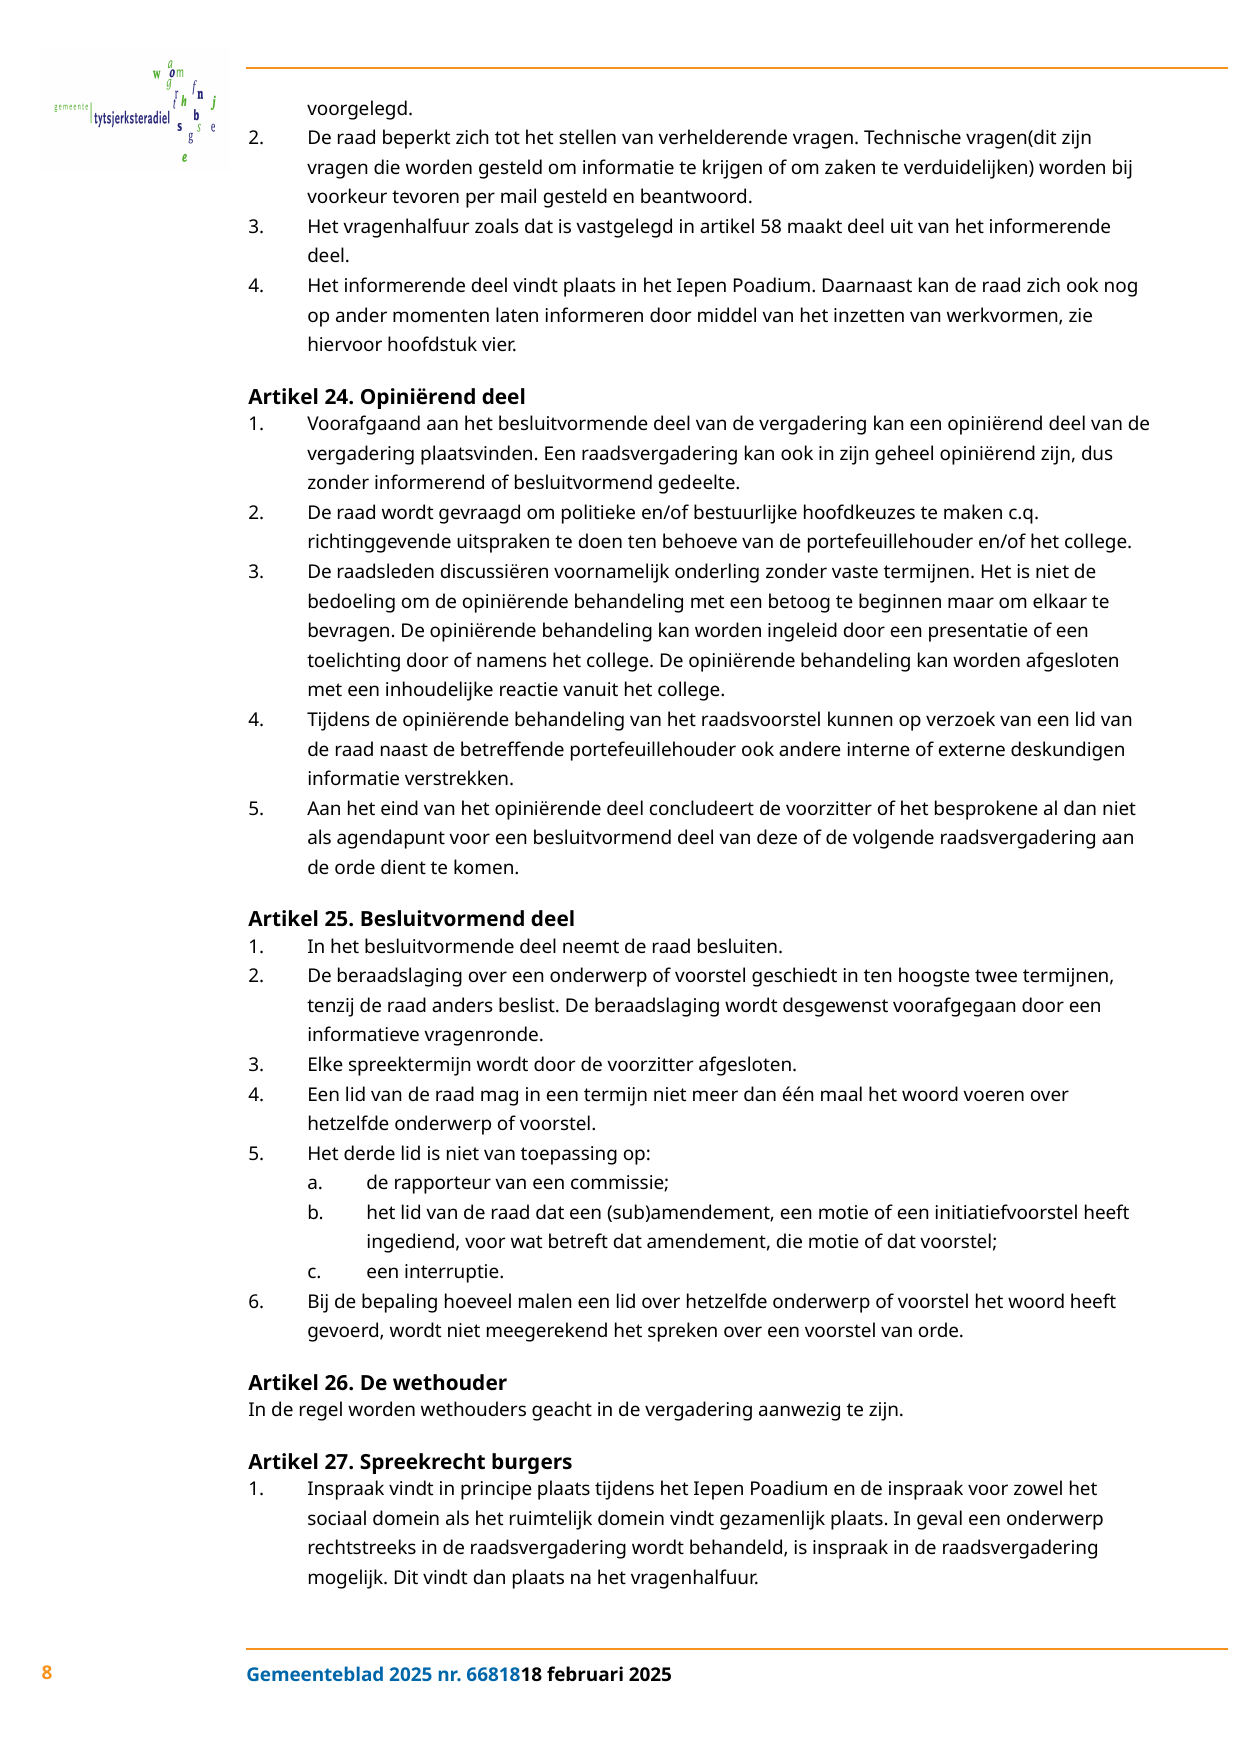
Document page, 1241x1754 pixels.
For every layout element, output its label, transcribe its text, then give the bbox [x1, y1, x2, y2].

list Bij de bepaling hoeveel malen een lid over hetzelfde onderwerp of voorstel het woord heeft gevoerd, wordt niet meegerekend het spreken over een voorstel van orde. [248, 1288, 1152, 1343]
list De raad beperkt zich tot het stellen van verhelderende vragen. Technische vragen(dit zijn vragen die worden gesteld om informatie te krijgen of om zaken te verduidelijken) worden bij voorkeur tevoren per mail gesteld en beantwoord. [248, 124, 1152, 209]
list In het besluitvormende deel neemt de raad besluiten. [248, 933, 1152, 959]
text Artikel 25. Besluitvormend deel [248, 904, 1152, 933]
text Artikel 27. Spreekrecht burgers [248, 1447, 1152, 1475]
list een interruptie. [307, 1258, 1152, 1284]
list Inspraak vindt in principe plaats tijdens het Iepen Poadium en de inspraak voor zowel het sociaal domein als het ruimtelijk domein vindt gezamenlijk plaats. In geval een onderwerp rechtstreeks in de raadsvergadering wordt behandeld, is inspraak in de raadsvergadering mogelijk. Dit vindt dan plaats na het vragenhalfuur. [248, 1475, 1152, 1590]
list De raad wordt gevraagd om politieke en/of bestuurlijke hoofdkeuzes te maken c.q. richtinggevende uitspraken te doen ten behoeve van de portefeuillehouder en/of het college. [248, 499, 1152, 554]
list De raadsleden discussiëren voornamelijk onderling zonder vaste termijnen. Het is niet de bedoeling om de opiniërende behandeling met een betoog te beginnen maar om elkaar te bevragen. De opiniërende behandeling kan worden ingeleid door een presentatie of een toelichting door of namens het college. De opiniërende behandeling kan worden afgesloten met een inhoudelijke reactie vanuit het college. [248, 558, 1152, 702]
list Het vragenhalfuur zoals dat is vastgelegd in artikel 58 maakt deel uit van het informerende deel. [248, 213, 1152, 268]
text Artikel 24. Opiniërend deel [248, 382, 1152, 410]
list Voorafgaand aan het besluitvormende deel van de vergadering kan een opiniërend deel van de vergadering plaatsvinden. Een raadsvergadering kan ook in zijn geheel opiniërend zijn, dus zonder informerend of besluitvormend gedeelte. [248, 410, 1152, 495]
list voorgelegd. [248, 95, 1152, 121]
list het lid van de raad dat een (sub)amendement, een motie of een initiatiefvoorstel heeft ingediend, voor wat betreft dat amendement, die motie of dat voorstel; [307, 1199, 1152, 1254]
list Tijdens de opiniërende behandeling van het raadsvoorstel kunnen op verzoek van een lid van de raad naast de betreffende portefeuillehouder ook andere interne of externe deskundigen informatie verstrekken. [248, 706, 1152, 791]
list Het derde lid is niet van toepassing op: [248, 1140, 1152, 1166]
list Het informerende deel vindt plaats in het Iepen Poadium. Daarnaast kan de raad zich ook nog op ander momenten laten informeren door middel van het inzetten van werkvormen, zie hiervoor hoofdstuk vier. [248, 272, 1152, 357]
text Artikel 26. De wethouder [248, 1368, 1152, 1396]
list Een lid van de raad mag in een termijn niet meer dan één maal het woord voeren over hetzelfde onderwerp of voorstel. [248, 1081, 1152, 1136]
text In de regel worden wethouders geacht in de vergadering aanwezig te zijn. [248, 1396, 1152, 1422]
list Aan het eind van het opiniërende deel concludeert de voorzitter of het besprokene al dan niet als agendapunt voor een besluitvormend deel van deze of de volgende raadsvergadering aan de orde dient te komen. [248, 795, 1152, 880]
list De beraadslaging over een onderwerp of voorstel geschiedt in ten hoogste twee termijnen, tenzij de raad anders beslist. De beraadslaging wordt desgewenst voorafgegaan door een informatieve vragenronde. [248, 962, 1152, 1047]
picture [41, 47, 231, 172]
list Elke spreektermijn wordt door de voorzitter afgesloten. [248, 1051, 1152, 1077]
list de rapporteur van een commissie; [307, 1169, 1152, 1195]
